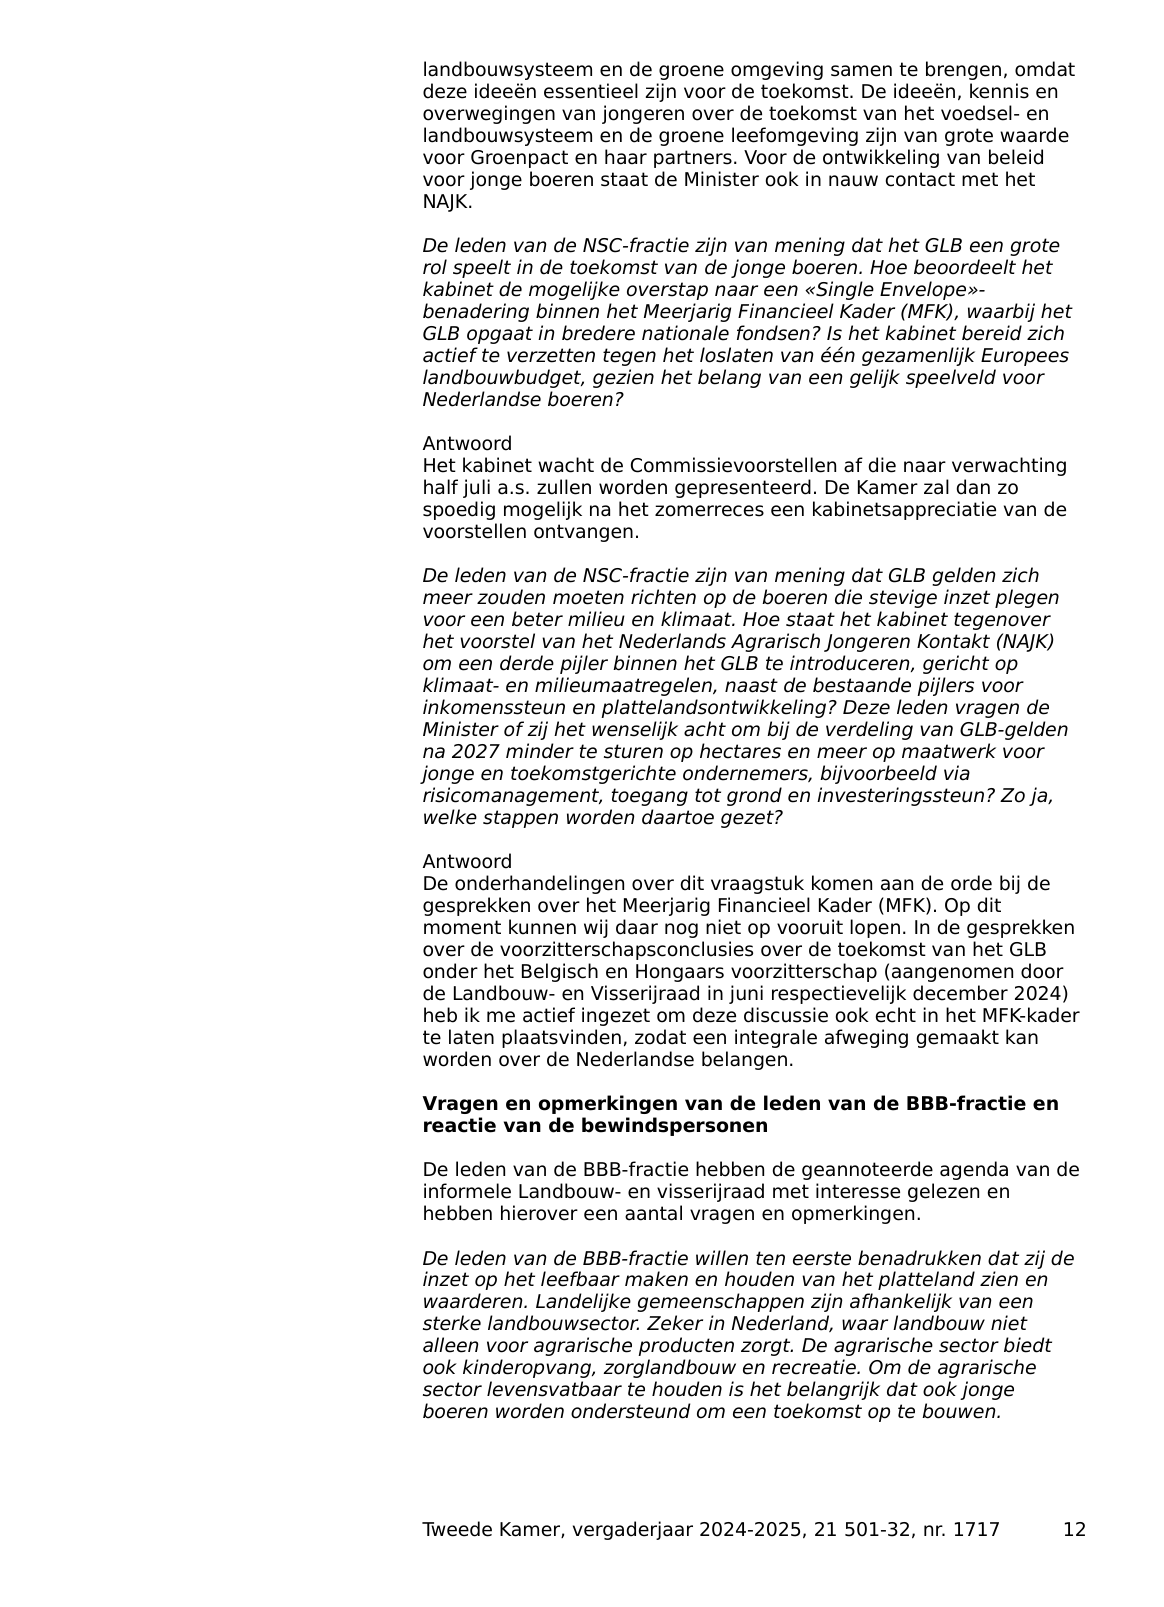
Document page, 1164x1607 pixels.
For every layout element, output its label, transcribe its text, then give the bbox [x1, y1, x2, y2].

text De leden van de NSC-fractie zijn van mening dat GLB gelden zich meer zouden moeten richten op de boeren die stevige inzet plegen voor een beter milieu en klimaat. Hoe staat het kabinet tegenover het voorstel van het Nederlands Agrarisch Jongeren Kontakt (NAJK) om een derde pijler binnen het GLB te introduceren, gericht op klimaat- en milieumaatregelen, naast de bestaande pijlers voor inkomenssteun en plattelandsontwikkeling? Deze leden vragen de Minister of zij het wenselijk acht om bij de verdeling van GLB-gelden na 2027 minder te sturen op hectares en meer op maatwerk voor jonge en toekomstgerichte ondernemers, bijvoorbeeld via risicomanagement, toegang tot grond en investeringssteun? Zo ja, welke stappen worden daartoe gezet? [422, 565, 1087, 829]
text De leden van de BBB-fractie hebben de geannoteerde agenda van de informele Landbouw- en visserijraad met interesse gelezen en hebben hierover een aantal vragen en opmerkingen. [422, 1159, 1087, 1225]
subtitle Vragen en opmerkingen van de leden van de BBB-fractie en reactie van de bewindspersonen [422, 1093, 1087, 1137]
text De onderhandelingen over dit vraagstuk komen aan de orde bij de gesprekken over het Meerjarig Financieel Kader (MFK). Op dit moment kunnen wij daar nog niet op vooruit lopen. In de gesprekken over de voorzitterschapsconclusies over de toekomst van het GLB onder het Belgisch en Hongaars voorzitterschap (aangenomen door de Landbouw- en Visserijraad in juni respectievelijk december 2024) heb ik me actief ingezet om deze discussie ook echt in het MFK-kader te laten plaatsvinden, zodat een integrale afweging gemaakt kan worden over de Nederlandse belangen. [422, 873, 1087, 1071]
text De leden van de BBB-fractie willen ten eerste benadrukken dat zij de inzet op het leefbaar maken en houden van het platteland zien en waarderen. Landelijke gemeenschappen zijn afhankelijk van een sterke landbouwsector. Zeker in Nederland, waar landbouw niet alleen voor agrarische producten zorgt. De agrarische sector biedt ook kinderopvang, zorglandbouw en recreatie. Om de agrarische sector levensvatbaar te houden is het belangrijk dat ook jonge boeren worden ondersteund om een toekomst op te bouwen. [422, 1247, 1087, 1423]
text De leden van de NSC-fractie zijn van mening dat het GLB een grote rol speelt in de toekomst van de jonge boeren. Hoe beoordeelt het kabinet de mogelijke overstap naar een «Single Envelope»-benadering binnen het Meerjarig Financieel Kader (MFK), waarbij het GLB opgaat in bredere nationale fondsen? Is het kabinet bereid zich actief te verzetten tegen het loslaten van één gezamenlijk Europees landbouwbudget, gezien het belang van een gelijk speelveld voor Nederlandse boeren? [422, 235, 1087, 411]
text landbouwsysteem en de groene omgeving samen te brengen, omdat deze ideeën essentieel zijn voor de toekomst. De ideeën, kennis en overwegingen van jongeren over de toekomst van het voedsel- en landbouwsysteem en de groene leefomgeving zijn van grote waarde voor Groenpact en haar partners. Voor de ontwikkeling van beleid voor jonge boeren staat de Minister ook in nauw contact met het NAJK. [422, 59, 1087, 213]
text Het kabinet wacht de Commissievoorstellen af die naar verwachting half juli a.s. zullen worden gepresenteerd. De Kamer zal dan zo spoedig mogelijk na het zomerreces een kabinetsappreciatie van de voorstellen ontvangen. [422, 455, 1087, 543]
text Antwoord [422, 433, 1087, 455]
text Antwoord [422, 851, 1087, 873]
